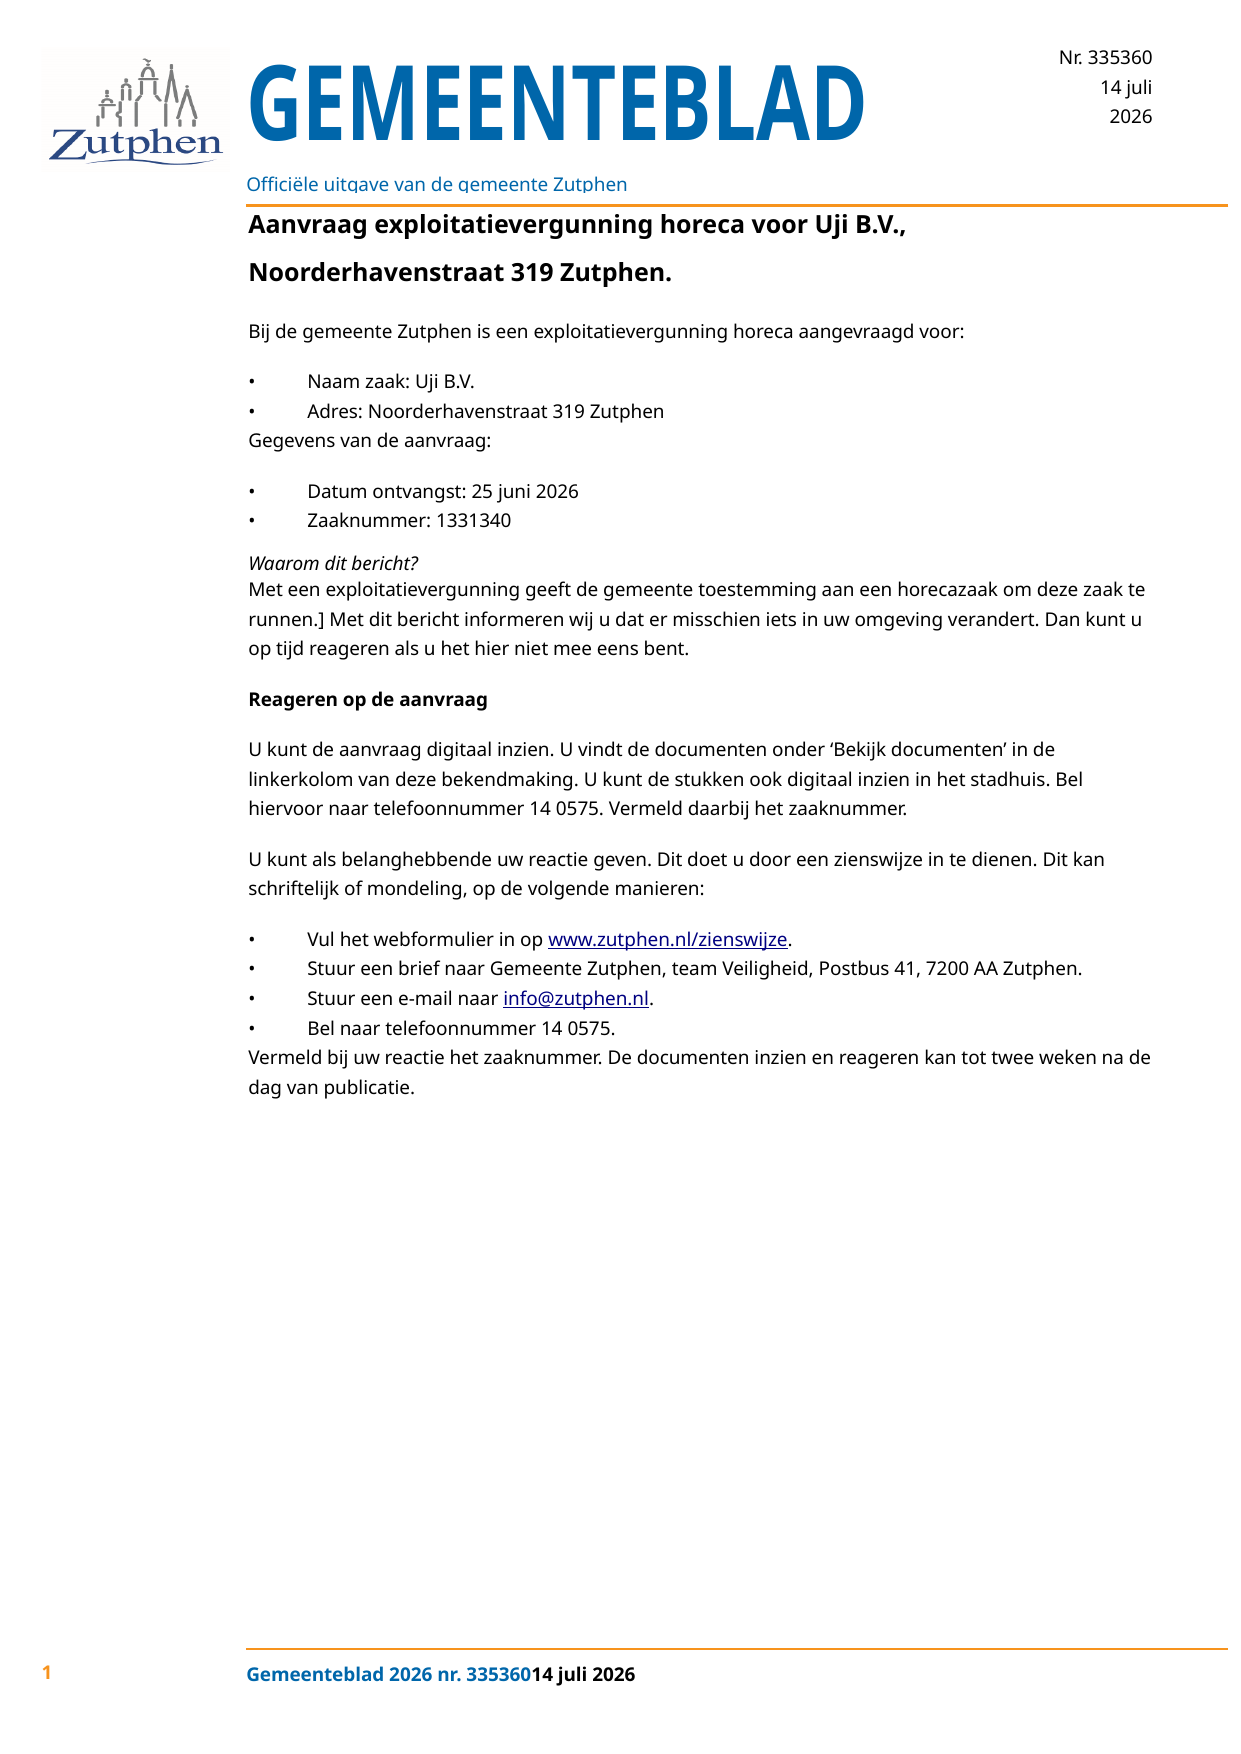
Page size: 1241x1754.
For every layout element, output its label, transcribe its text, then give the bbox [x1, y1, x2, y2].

list Zaaknummer: 1331340 [248, 507, 1152, 533]
text Bij de gemeente Zutphen is een exploitatievergunning horeca aangevraagd voor: [248, 318, 1152, 344]
list Vul het webformulier in op www.zutphen.nl/zienswijze. [248, 926, 1152, 952]
text Gegevens van de aanvraag: [248, 427, 1152, 453]
text Met een exploitatievergunning geeft de gemeente toestemming aan een horecazaak om deze zaak te runnen.] Met dit bericht informeren wij u dat er misschien iets in uw omgeving verandert. Dan kunt u op tijd reageren als u het hier niet mee eens bent. [248, 576, 1152, 661]
picture [41, 47, 231, 172]
list Stuur een e-mail naar info@zutphen.nl. [248, 985, 1152, 1011]
text Aanvraag exploitatievergunning horeca voor Uji B.V., Noorderhavenstraat 319 Zutphen. [248, 207, 1152, 288]
text U kunt de aanvraag digitaal inzien. U vindt de documenten onder ‘Bekijk documenten’ in de linkerkolom van deze bekendmaking. U kunt de stukken ook digitaal inzien in het stadhuis. Bel hiervoor naar telefoonnummer 14 0575. Vermeld daarbij het zaaknummer. [248, 736, 1152, 821]
list Datum ontvangst: 25 juni 2026 [248, 478, 1152, 504]
text Reageren op de aanvraag [248, 686, 1152, 712]
list Adres: Noorderhavenstraat 319 Zutphen [248, 398, 1152, 424]
list Bel naar telefoonnummer 14 0575. [248, 1015, 1152, 1040]
text Waarom dit bericht? [248, 551, 1152, 576]
list Stuur een brief naar Gemeente Zutphen, team Veiligheid, Postbus 41, 7200 AA Zutphen. [248, 956, 1152, 981]
list Naam zaak: Uji B.V. [248, 368, 1152, 394]
text U kunt als belanghebbende uw reactie geven. Dit doet u door een zienswijze in te dienen. Dit kan schriftelijk of mondeling, op de volgende manieren: [248, 846, 1152, 901]
text Vermeld bij uw reactie het zaaknummer. De documenten inzien en reageren kan tot twee weken na de dag van publicatie. [248, 1044, 1152, 1099]
